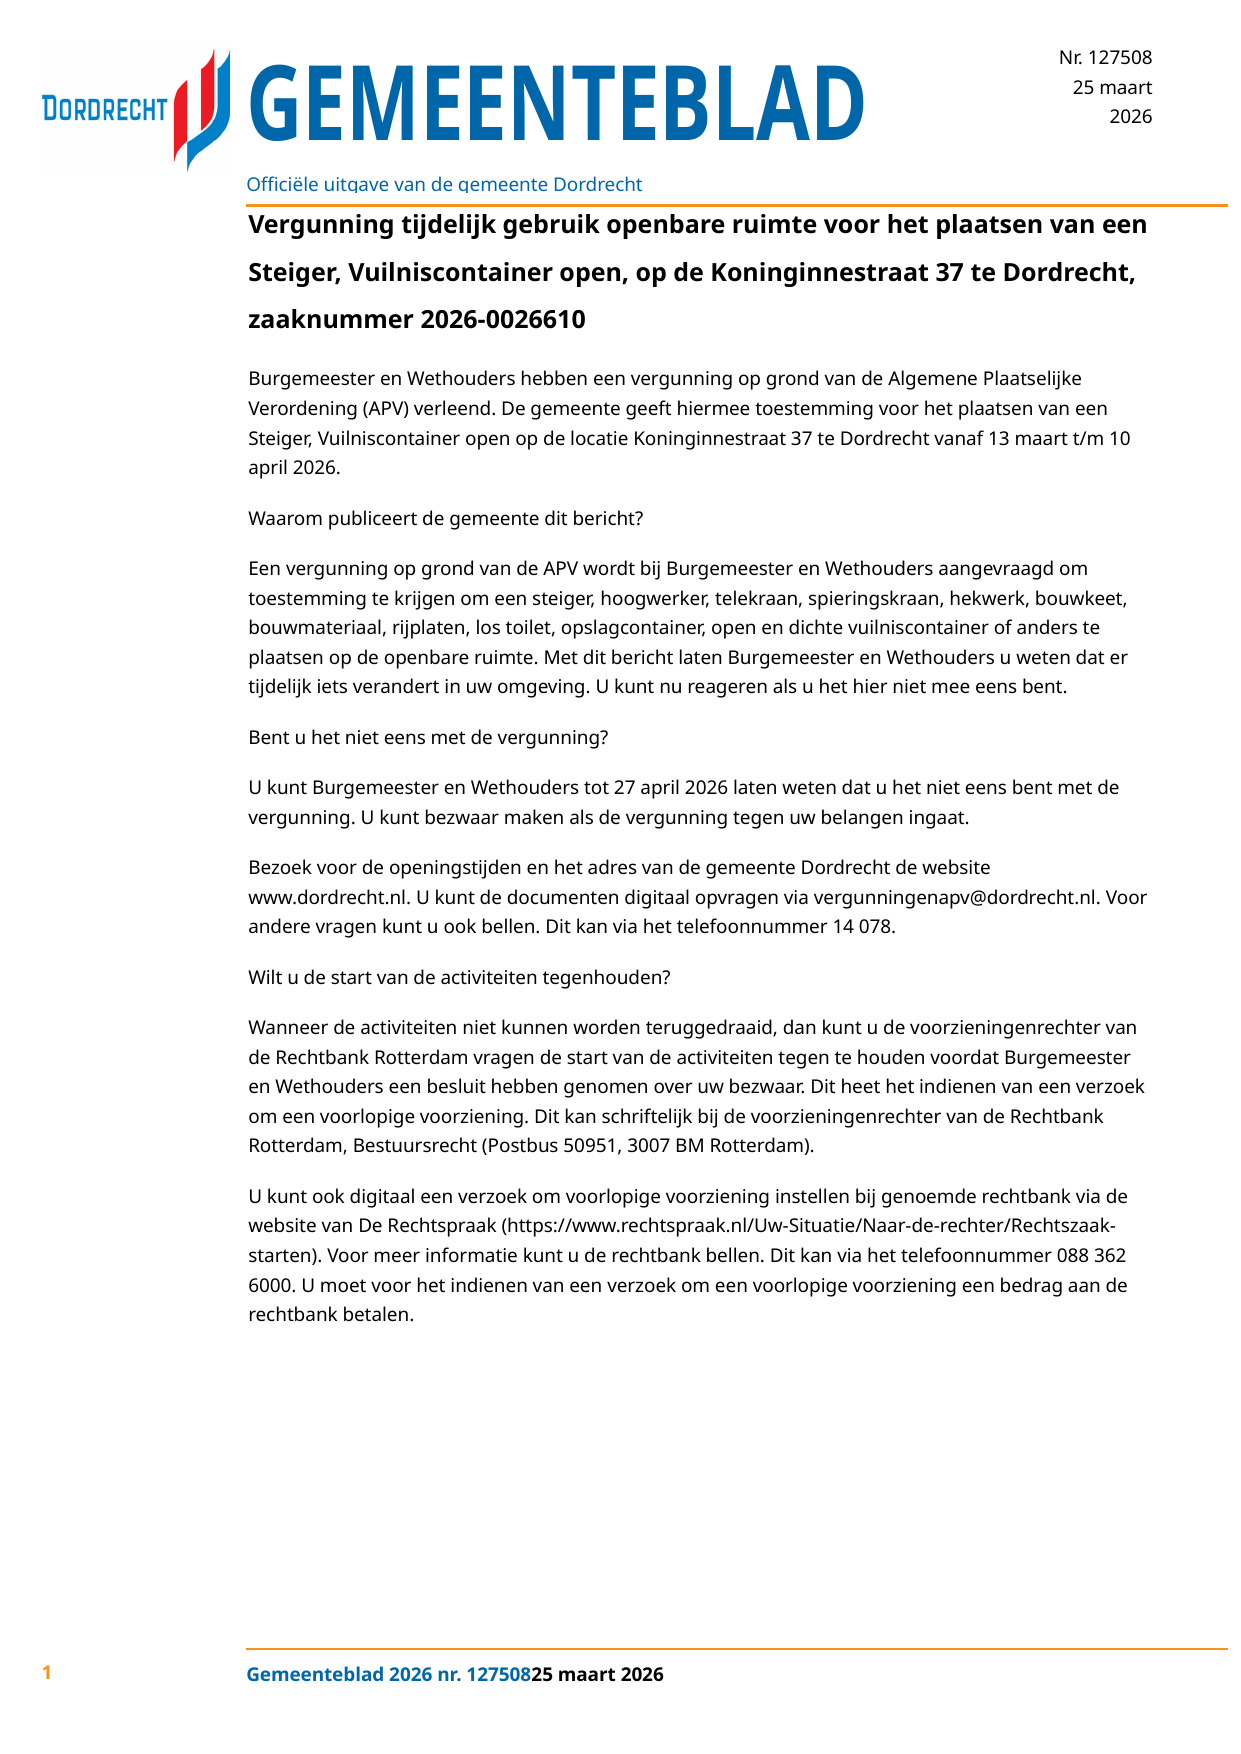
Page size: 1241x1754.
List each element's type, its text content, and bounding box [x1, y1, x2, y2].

text Bezoek voor de openingstijden en het adres van de gemeente Dordrecht de website www.dordrecht.nl. U kunt de documenten digitaal opvragen via vergunningenapv@dordrecht.nl. Voor andere vragen kunt u ook bellen. Dit kan via het telefoonnummer 14 078. [248, 854, 1152, 939]
text Een vergunning op grond van de APV wordt bij Burgemeester en Wethouders aangevraagd om toestemming te krijgen om een steiger, hoogwerker, telekraan, spieringskraan, hekwerk, bouwkeet, bouwmateriaal, rijplaten, los toilet, opslagcontainer, open en dichte vuilniscontainer of anders te plaatsen op de openbare ruimte. Met dit bericht laten Burgemeester en Wethouders u weten dat er tijdelijk iets verandert in uw omgeving. U kunt nu reageren als u het hier niet mee eens bent. [248, 555, 1152, 699]
text Vergunning tijdelijk gebruik openbare ruimte voor het plaatsen van een Steiger, Vuilniscontainer open, op de Koninginnestraat 37 te Dordrecht, zaaknummer 2026-0026610 [248, 207, 1152, 336]
text Burgemeester en Wethouders hebben een vergunning op grond van de Algemene Plaatselijke Verordening (APV) verleend. De gemeente geeft hiermee toestemming voor het plaatsen van een Steiger, Vuilniscontainer open op de locatie Koninginnestraat 37 te Dordrecht vanaf 13 maart t/m 10 april 2026. [248, 366, 1152, 480]
text Wanneer de activiteiten niet kunnen worden teruggedraaid, dan kunt u de voorzieningenrechter van de Rechtbank Rotterdam vragen de start van de activiteiten tegen te houden voordat Burgemeester en Wethouders een besluit hebben genomen over uw bezwaar. Dit heet het indienen van een verzoek om een voorlopige voorziening. Dit kan schriftelijk bij de voorzieningenrechter van de Rechtbank Rotterdam, Bestuursrecht (Postbus 50951, 3007 BM Rotterdam). [248, 1014, 1152, 1158]
text U kunt ook digitaal een verzoek om voorlopige voorziening instellen bij genoemde rechtbank via de website van De Rechtspraak (https://www.rechtspraak.nl/Uw-Situatie/Naar-de-rechter/Rechtszaak-starten). Voor meer informatie kunt u de rechtbank bellen. Dit kan via het telefoonnummer 088 362 6000. U moet voor het indienen van een verzoek om een voorlopige voorziening een bedrag aan de rechtbank betalen. [248, 1183, 1152, 1327]
text U kunt Burgemeester en Wethouders tot 27 april 2026 laten weten dat u het niet eens bent met de vergunning. U kunt bezwaar maken als de vergunning tegen uw belangen ingaat. [248, 774, 1152, 829]
text Waarom publiceert de gemeente dit bericht? [248, 505, 1152, 530]
text Bent u het niet eens met de vergunning? [248, 724, 1152, 749]
text Wilt u de start van de activiteiten tegenhouden? [248, 964, 1152, 989]
picture [41, 47, 231, 172]
